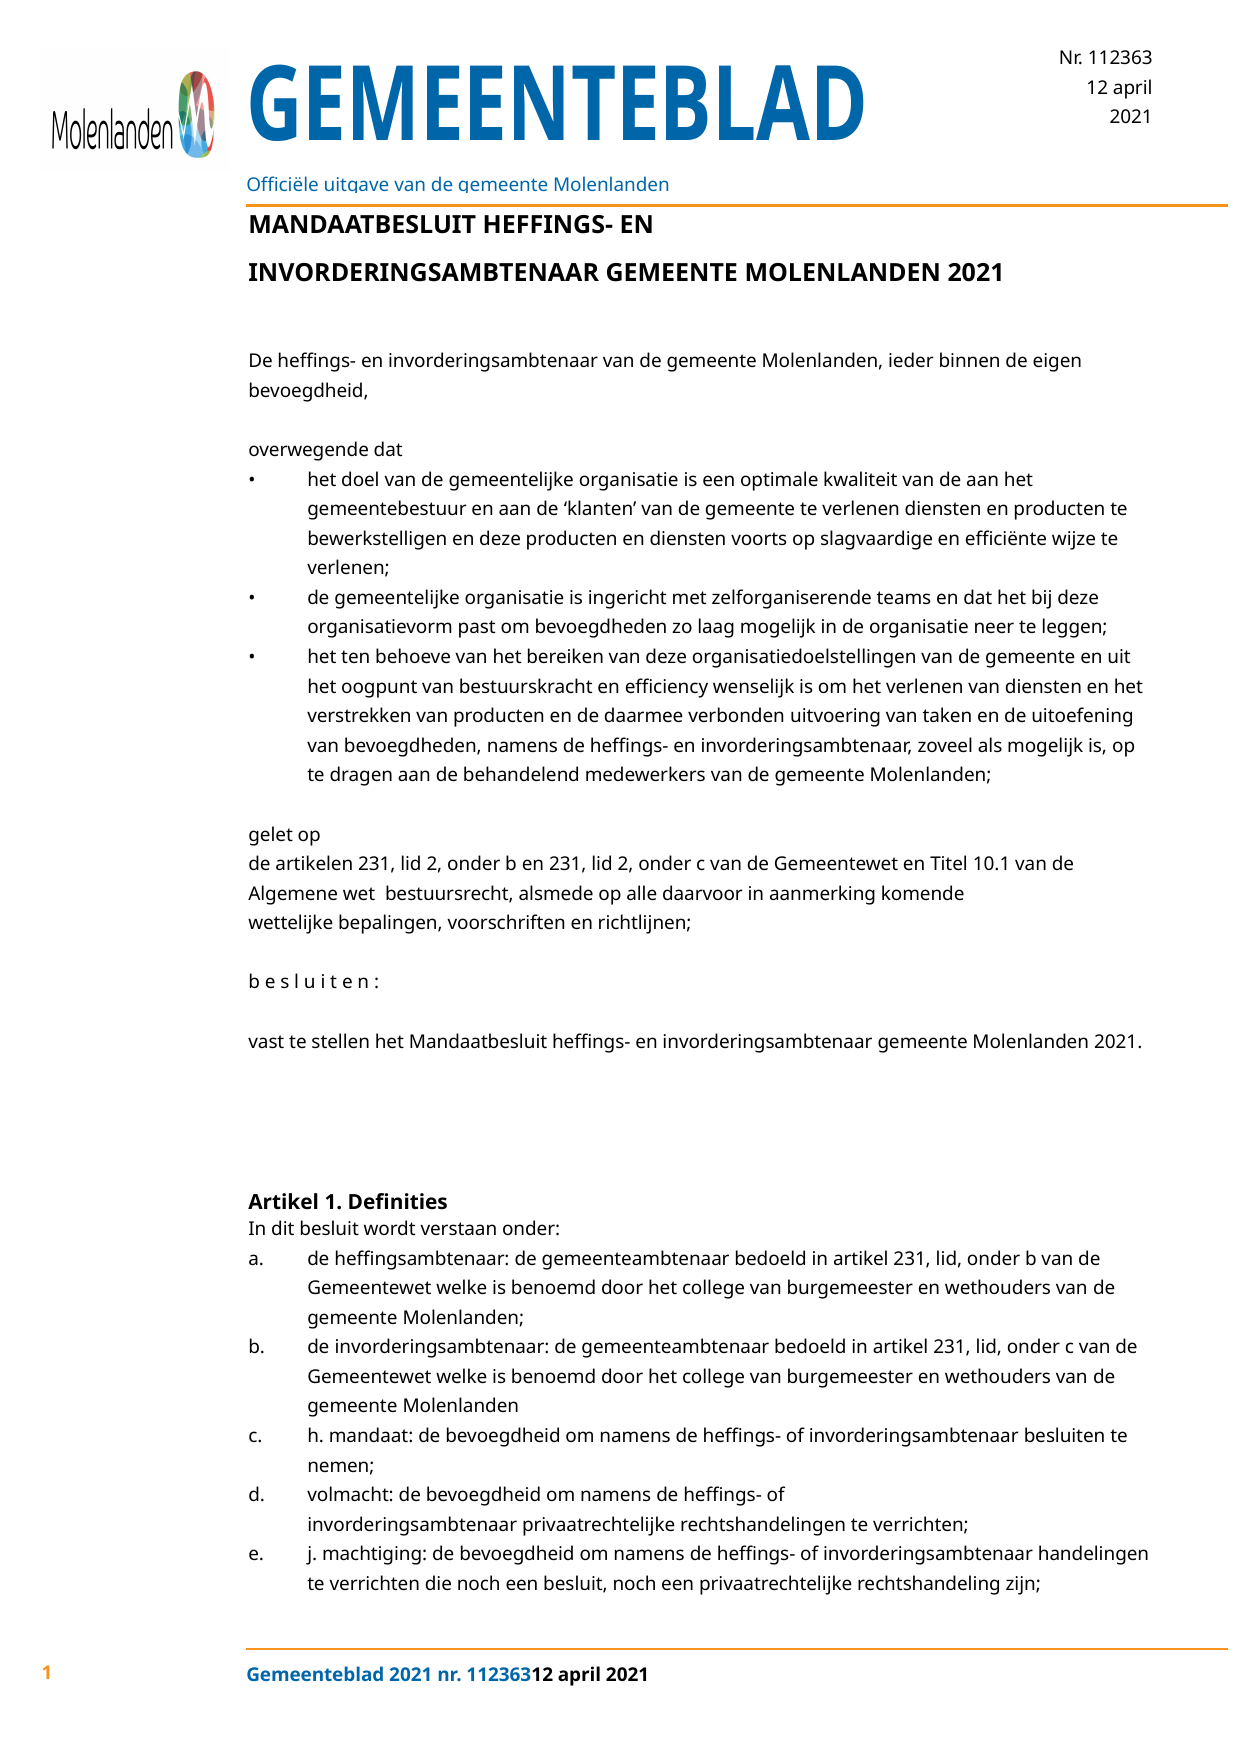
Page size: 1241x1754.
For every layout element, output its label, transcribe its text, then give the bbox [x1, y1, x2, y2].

text b e s l u i t e n : [248, 969, 1152, 994]
list de gemeentelijke organisatie is ingericht met zelforganiserende teams en dat het bij deze organisatievorm past om bevoegdheden zo laag mogelijk in de organisatie neer te leggen; [248, 584, 1152, 639]
list h. mandaat: de bevoegdheid om namens de heffings- of invorderingsambtenaar besluiten te nemen; [248, 1422, 1152, 1478]
text MANDAATBESLUIT HEFFINGS- EN INVORDERINGSAMBTENAAR GEMEENTE MOLENLANDEN 2021 [248, 207, 1152, 288]
list de heffingsambtenaar: de gemeenteambtenaar bedoeld in artikel 231, lid, onder b van de Gemeentewet welke is benoemd door het college van burgemeester en wethouders van de gemeente Molenlanden; [248, 1245, 1152, 1330]
list volmacht: de bevoegdheid om namens de heffings- of invorderingsambtenaar privaatrechtelijke rechtshandelingen te verrichten; [248, 1481, 1152, 1537]
text de artikelen 231, lid 2, onder b en 231, lid 2, onder c van de Gemeentewet en Titel 10.1 van de Algemene wet bestuursrecht, alsmede op alle daarvoor in aanmerking komende wettelijke bepalingen, voorschriften en richtlijnen; [248, 850, 1152, 935]
text Artikel 1. Definities [248, 1187, 1152, 1215]
text gelet op [248, 821, 1152, 847]
text vast te stellen het Mandaatbesluit heffings- en invorderingsambtenaar gemeente Molenlanden 2021. [248, 1028, 1152, 1054]
text De heffings- en invorderingsambtenaar van de gemeente Molenlanden, ieder binnen de eigen bevoegdheid, [248, 347, 1152, 403]
list j. machtiging: de bevoegdheid om namens de heffings- of invorderingsambtenaar handelingen te verrichten die noch een besluit, noch een privaatrechtelijke rechtshandeling zijn; [248, 1541, 1152, 1596]
list de invorderingsambtenaar: de gemeenteambtenaar bedoeld in artikel 231, lid, onder c van de Gemeentewet welke is benoemd door het college van burgemeester en wethouders van de gemeente Molenlanden [248, 1333, 1152, 1418]
list het doel van de gemeentelijke organisatie is een optimale kwaliteit van de aan het gemeentebestuur en aan de ‘klanten’ van de gemeente te verlenen diensten en producten te bewerkstelligen en deze producten en diensten voorts op slagvaardige en efficiënte wijze te verlenen; [248, 466, 1152, 580]
picture [41, 47, 231, 172]
list het ten behoeve van het bereiken van deze organisatiedoelstellingen van de gemeente en uit het oogpunt van bestuurskracht en efficiency wenselijk is om het verlenen van diensten en het verstrekken van producten en de daarmee verbonden uitvoering van taken en de uitoefening van bevoegdheden, namens de heffings- en invorderingsambtenaar, zoveel als mogelijk is, op te dragen aan de behandelend medewerkers van de gemeente Molenlanden; [248, 643, 1152, 787]
text In dit besluit wordt verstaan onder: [248, 1215, 1152, 1241]
text overwegende dat [248, 436, 1152, 462]
